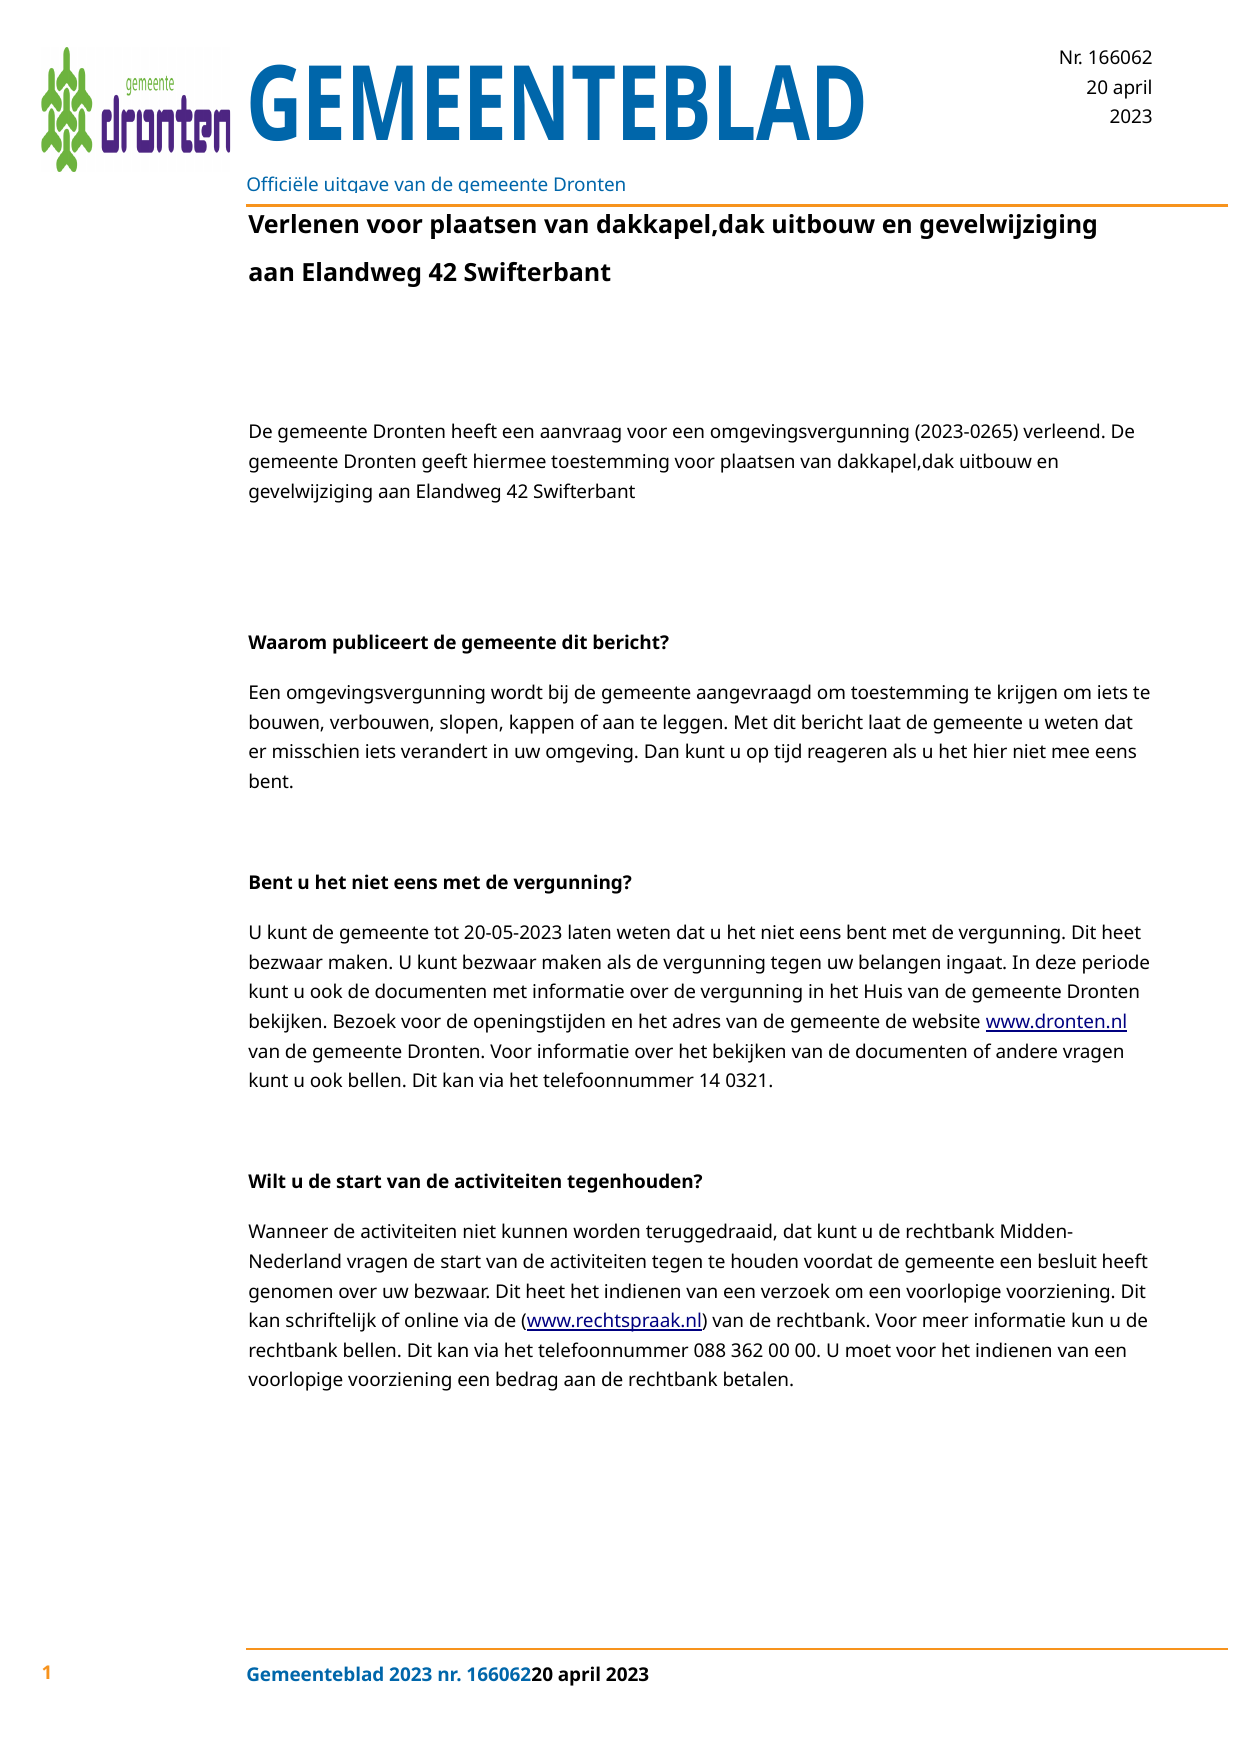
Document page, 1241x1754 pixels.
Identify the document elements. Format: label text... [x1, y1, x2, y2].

text Waarom publiceert de gemeente dit bericht? [248, 629, 1152, 655]
text Wilt u de start van de activiteiten tegenhouden? [248, 1168, 1152, 1194]
text De gemeente Dronten heeft een aanvraag voor een omgevingsvergunning (2023-0265) verleend. De gemeente Dronten geeft hiermee toestemming voor plaatsen van dakkapel,dak uitbouw en gevelwijziging aan Elandweg 42 Swifterbant [248, 419, 1152, 504]
text Verlenen voor plaatsen van dakkapel,dak uitbouw en gevelwijziging aan Elandweg 42 Swifterbant [248, 207, 1152, 288]
text Bent u het niet eens met de vergunning? [248, 869, 1152, 895]
text Wanneer de activiteiten niet kunnen worden teruggedraaid, dat kunt u de rechtbank Midden-Nederland vragen de start van de activiteiten tegen te houden voordat de gemeente een besluit heeft genomen over uw bezwaar. Dit heet het indienen van een verzoek om een voorlopige voorziening. Dit kan schriftelijk of online via de (www.rechtspraak.nl) van de rechtbank. Voor meer informatie kun u de rechtbank bellen. Dit kan via het telefoonnummer 088 362 00 00. U moet voor het indienen van een voorlopige voorziening een bedrag aan de rechtbank betalen. [248, 1219, 1152, 1392]
text U kunt de gemeente tot 20-05-2023 laten weten dat u het niet eens bent met de vergunning. Dit heet bezwaar maken. U kunt bezwaar maken als de vergunning tegen uw belangen ingaat. In deze periode kunt u ook de documenten met informatie over de vergunning in het Huis van de gemeente Dronten bekijken. Bezoek voor de openingstijden en het adres van de gemeente de website www.dronten.nl van de gemeente Dronten. Voor informatie over het bekijken van de documenten of andere vragen kunt u ook bellen. Dit kan via het telefoonnummer 14 0321. [248, 919, 1152, 1093]
text Een omgevingsvergunning wordt bij de gemeente aangevraagd om toestemming te krijgen om iets te bouwen, verbouwen, slopen, kappen of aan te leggen. Met dit bericht laat de gemeente u weten dat er misschien iets verandert in uw omgeving. Dan kunt u op tijd reageren als u het hier niet mee eens bent. [248, 679, 1152, 794]
picture [41, 47, 231, 172]
